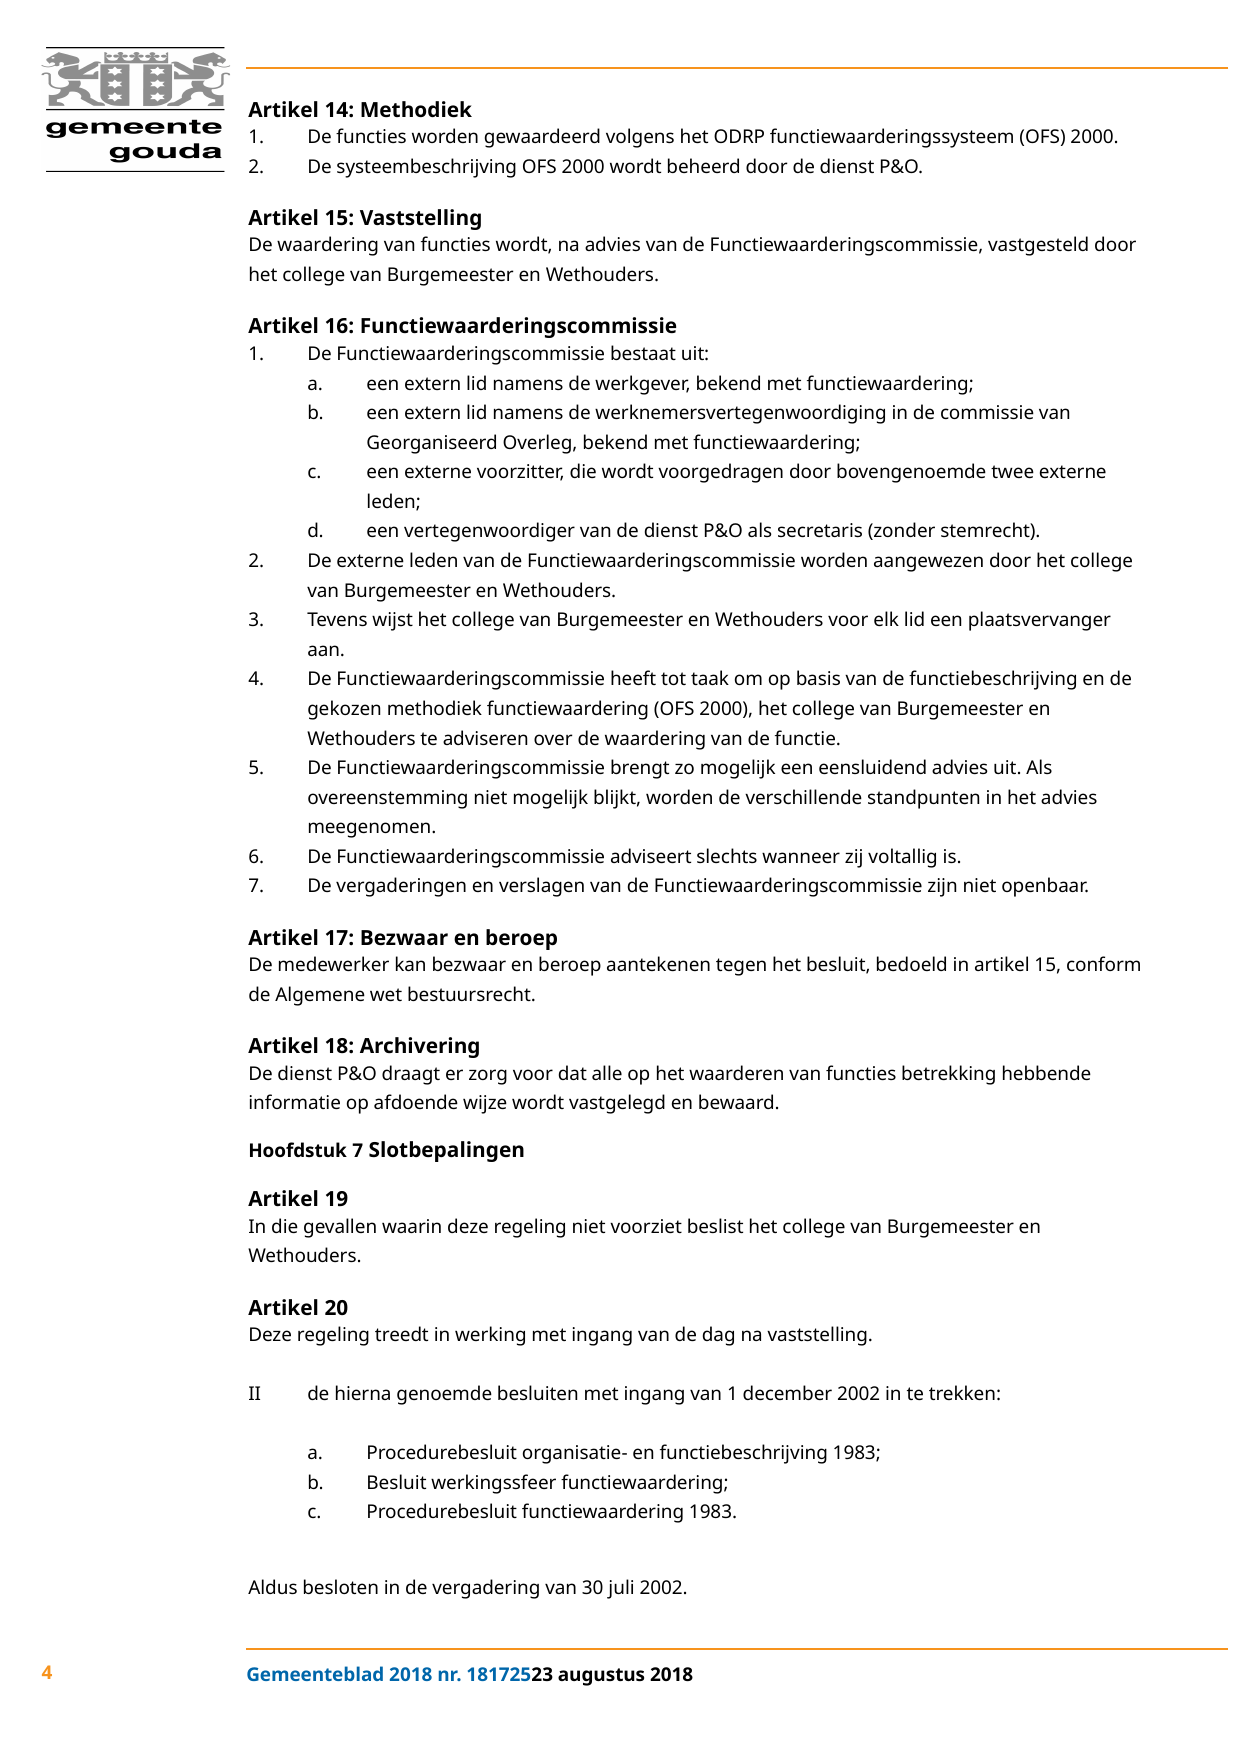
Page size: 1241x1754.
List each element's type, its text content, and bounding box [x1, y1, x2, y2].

text Artikel 15: Vaststelling [248, 203, 1152, 232]
text De waardering van functies wordt, na advies van de Functiewaarderingscommissie, vastgesteld door het college van Burgemeester en Wethouders. [248, 232, 1152, 287]
list De Functiewaarderingscommissie adviseert slechts wanneer zij voltallig is. [248, 843, 1152, 869]
text Artikel 19 [248, 1184, 1152, 1213]
picture [41, 47, 231, 172]
list een extern lid namens de werkgever, bekend met functiewaardering; [307, 370, 1152, 395]
text Artikel 20 [248, 1293, 1152, 1321]
list De systeembeschrijving OFS 2000 wordt beheerd door de dienst P&O. [248, 153, 1152, 178]
list De functies worden gewaardeerd volgens het ODRP functiewaarderingssysteem (OFS) 2000. [248, 123, 1152, 149]
text Artikel 14: Methodiek [248, 95, 1152, 123]
text Hoofdstuk 7 Slotbepalingen [248, 1135, 1152, 1163]
text In die gevallen waarin deze regeling niet voorziet beslist het college van Burgemeester en Wethouders. [248, 1213, 1152, 1268]
text Deze regeling treedt in werking met ingang van de dag na vaststelling. [248, 1321, 1152, 1347]
list een extern lid namens de werknemersvertegenwoordiging in de commissie van Georganiseerd Overleg, bekend met functiewaardering; [307, 399, 1152, 454]
list De vergaderingen en verslagen van de Functiewaarderingscommissie zijn niet openbaar. [248, 873, 1152, 898]
list De externe leden van de Functiewaarderingscommissie worden aangewezen door het college van Burgemeester en Wethouders. [248, 547, 1152, 602]
list Besluit werkingssfeer functiewaardering; [307, 1469, 1152, 1495]
text De medewerker kan bezwaar en beroep aantekenen tegen het besluit, bedoeld in artikel 15, conform de Algemene wet bestuursrecht. [248, 951, 1152, 1007]
list Procedurebesluit organisatie- en functiebeschrijving 1983; [307, 1439, 1152, 1465]
text Artikel 18: Archivering [248, 1031, 1152, 1060]
list de hierna genoemde besluiten met ingang van 1 december 2002 in te trekken: [248, 1380, 1152, 1406]
text Artikel 17: Bezwaar en beroep [248, 923, 1152, 951]
list De Functiewaarderingscommissie brengt zo mogelijk een eensluidend advies uit. Als overeenstemming niet mogelijk blijkt, worden de verschillende standpunten in het advies meegenomen. [248, 754, 1152, 839]
list een vertegenwoordiger van de dienst P&O als secretaris (zonder stemrecht). [307, 518, 1152, 543]
text De dienst P&O draagt er zorg voor dat alle op het waarderen van functies betrekking hebbende informatie op afdoende wijze wordt vastgelegd en bewaard. [248, 1060, 1152, 1115]
list De Functiewaarderingscommissie heeft tot taak om op basis van de functiebeschrijving en de gekozen methodiek functiewaardering (OFS 2000), het college van Burgemeester en Wethouders te adviseren over de waardering van de functie. [248, 666, 1152, 750]
list De Functiewaarderingscommissie bestaat uit: [248, 340, 1152, 366]
text Artikel 16: Functiewaarderingscommissie [248, 312, 1152, 340]
text Aldus besloten in de vergadering van 30 juli 2002. [248, 1574, 1152, 1600]
list Tevens wijst het college van Burgemeester en Wethouders voor elk lid een plaatsvervanger aan. [248, 606, 1152, 662]
list een externe voorzitter, die wordt voorgedragen door bovengenoemde twee externe leden; [307, 458, 1152, 514]
list Procedurebesluit functiewaardering 1983. [307, 1499, 1152, 1524]
